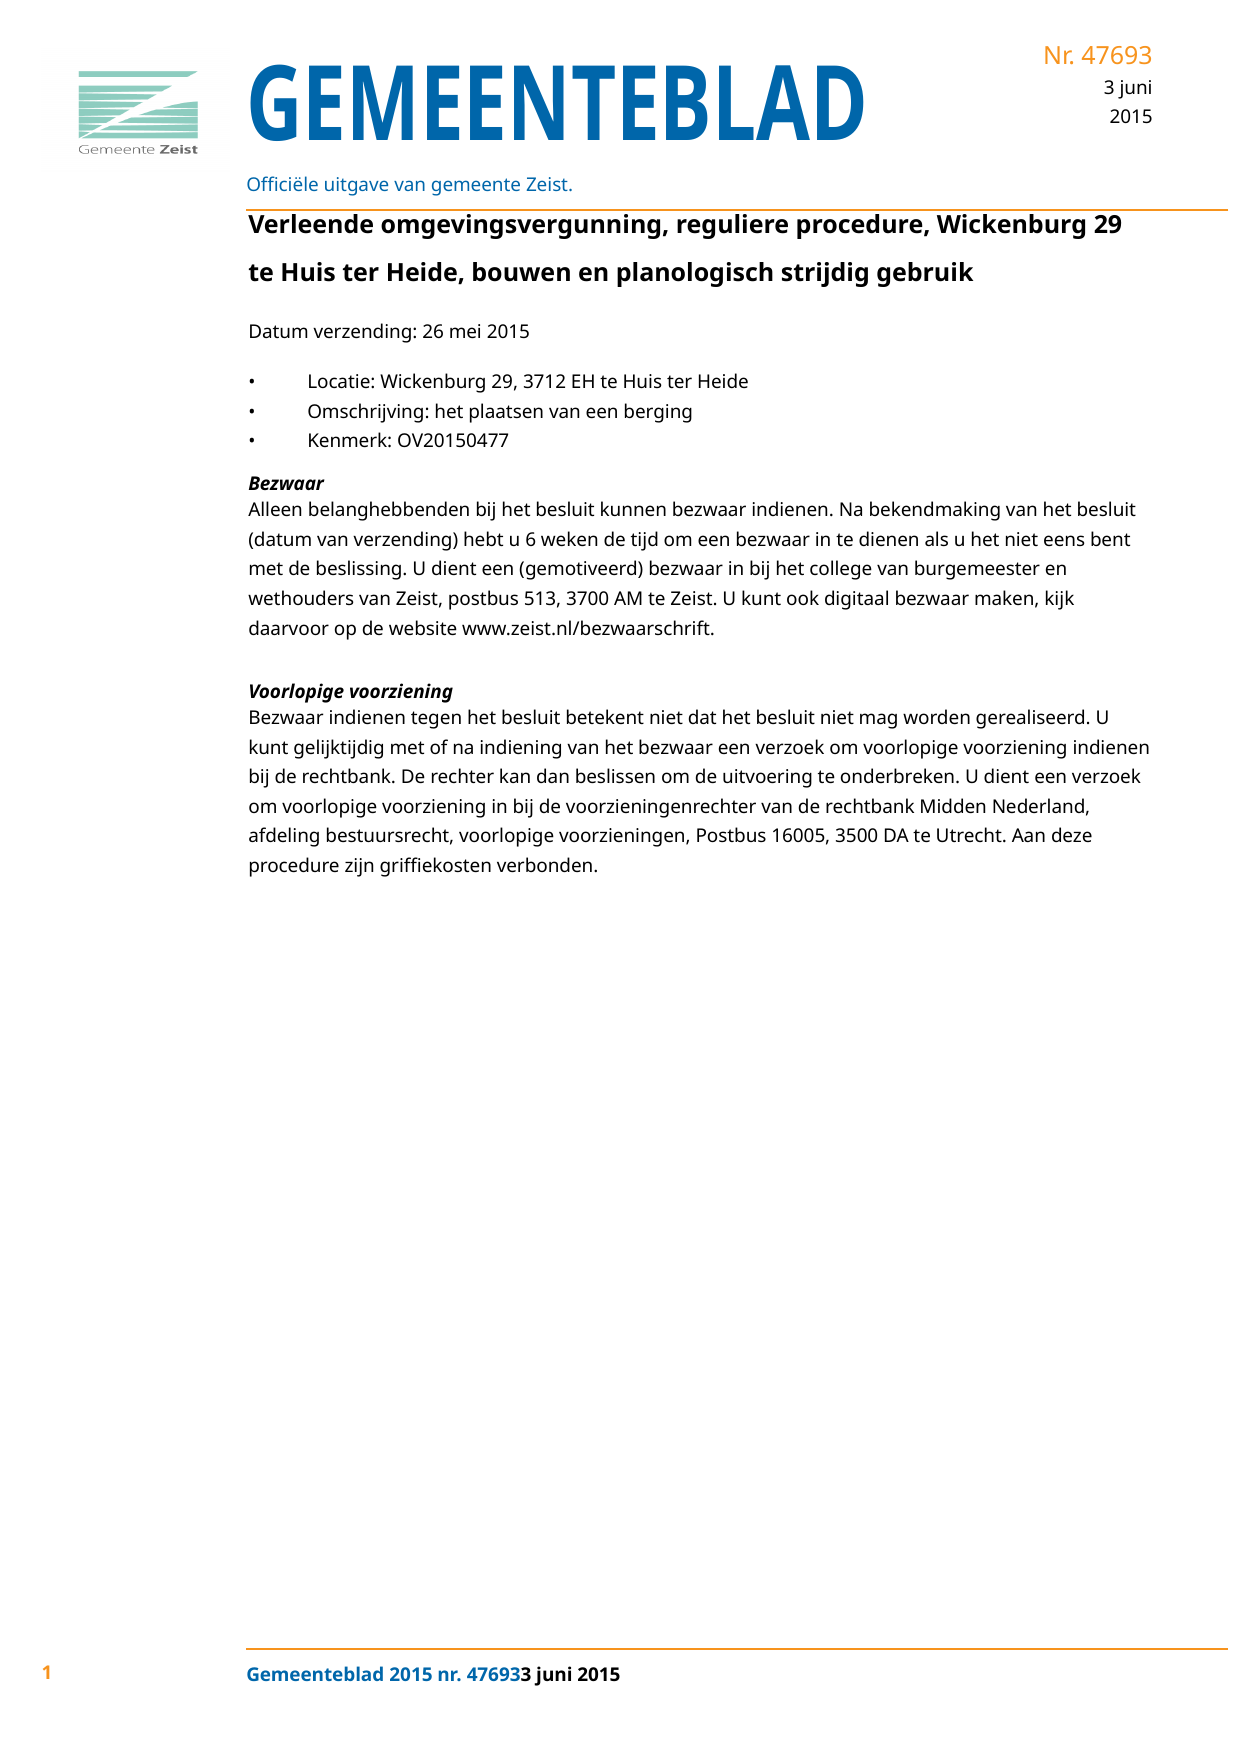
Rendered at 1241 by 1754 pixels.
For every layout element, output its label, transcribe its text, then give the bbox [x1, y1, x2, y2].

list Locatie: Wickenburg 29, 3712 EH te Huis ter Heide [248, 368, 1152, 394]
list Kenmerk: OV20150477 [248, 427, 1152, 453]
text Verleende omgevingsvergunning, reguliere procedure, Wickenburg 29 te Huis ter Heide, bouwen en planologisch strijdig gebruik [248, 211, 1152, 288]
picture [41, 47, 231, 172]
text Bezwaar [248, 471, 1152, 496]
text Voorlopige voorziening [248, 679, 1152, 704]
list Omschrijving: het plaatsen van een berging [248, 398, 1152, 424]
text Alleen belanghebbenden bij het besluit kunnen bezwaar indienen. Na bekendmaking van het besluit (datum van verzending) hebt u 6 weken de tijd om een bezwaar in te dienen als u het niet eens bent met de beslissing. U dient een (gemotiveerd) bezwaar in bij het college van burgemeester en wethouders van Zeist, postbus 513, 3700 AM te Zeist. U kunt ook digitaal bezwaar maken, kijk daarvoor op de website www.zeist.nl/bezwaarschrift. [248, 496, 1152, 640]
text Datum verzending: 26 mei 2015 [248, 318, 1152, 344]
text Bezwaar indienen tegen het besluit betekent niet dat het besluit niet mag worden gerealiseerd. U kunt gelijktijdig met of na indiening van het bezwaar een verzoek om voorlopige voorziening indienen bij de rechtbank. De rechter kan dan beslissen om de uitvoering te onderbreken. U dient een verzoek om voorlopige voorziening in bij de voorzieningenrechter van de rechtbank Midden Nederland, afdeling bestuursrecht, voorlopige voorzieningen, Postbus 16005, 3500 DA te Utrecht. Aan deze procedure zijn griffiekosten verbonden. [248, 704, 1152, 878]
